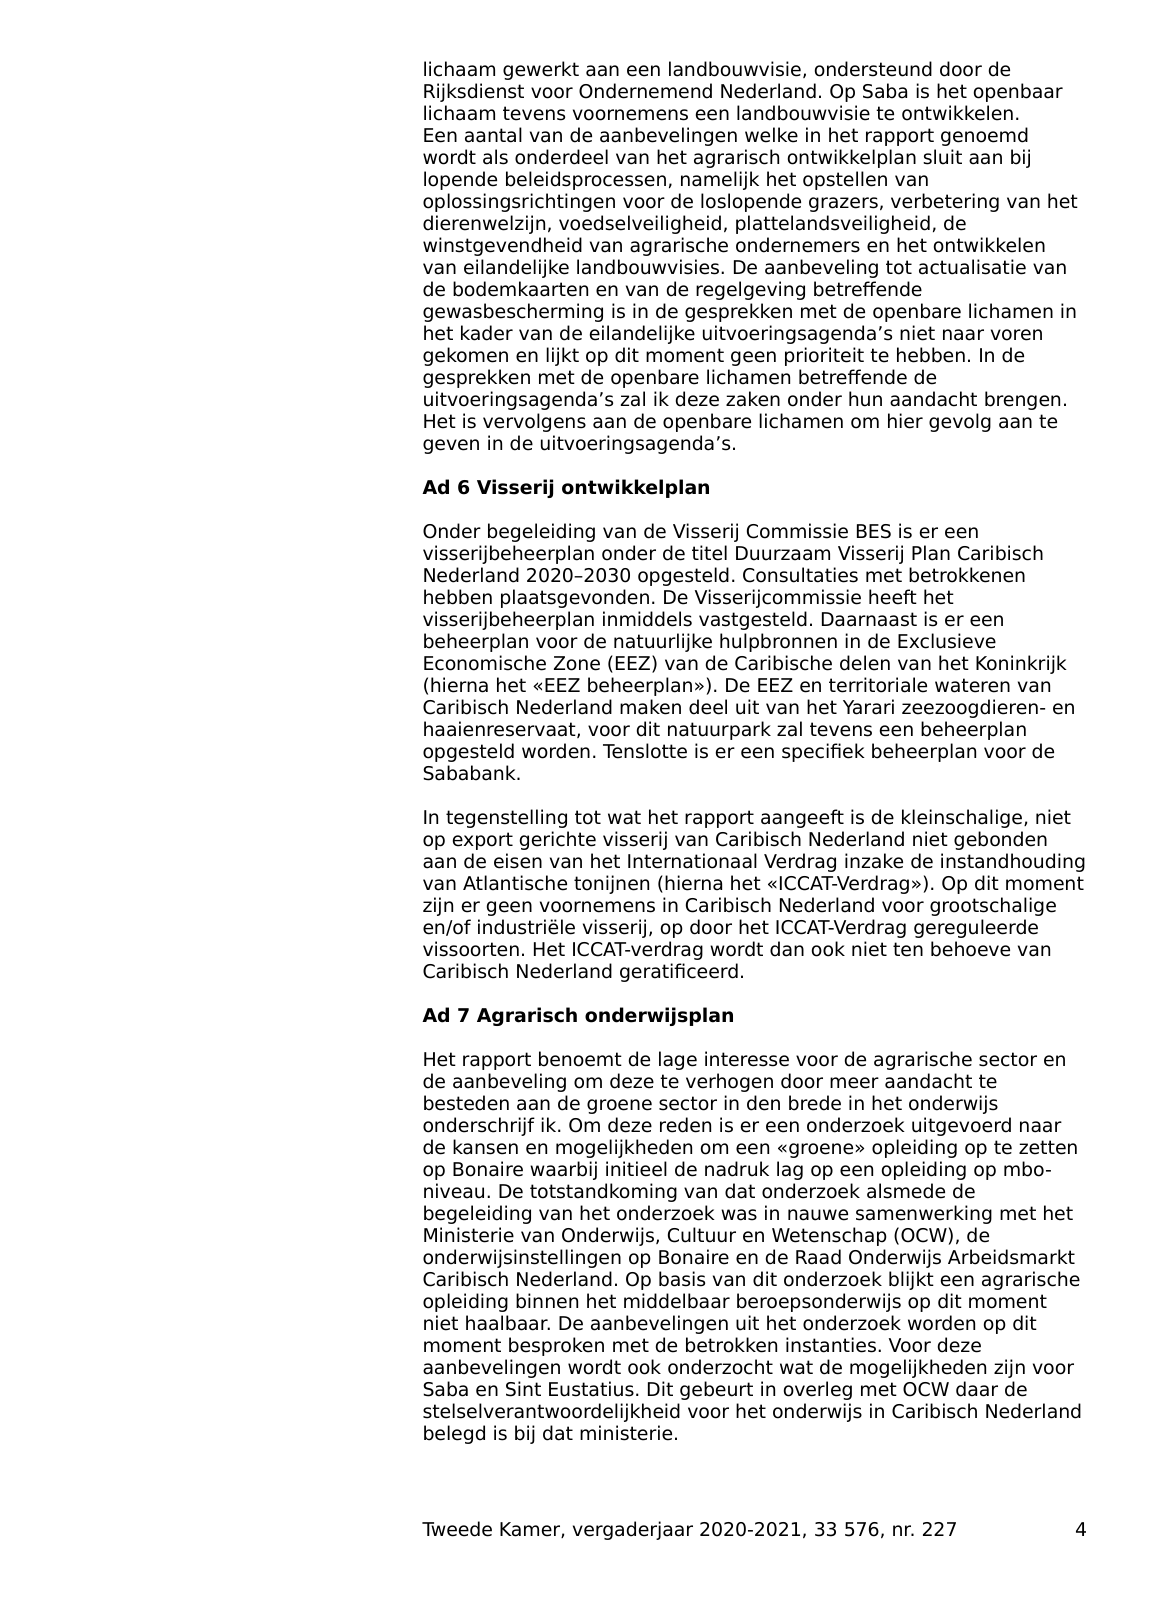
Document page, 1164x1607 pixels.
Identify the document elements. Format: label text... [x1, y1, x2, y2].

subtitle Ad 6 Visserij ontwikkelplan [422, 477, 1087, 499]
text Een aantal van de aanbevelingen welke in het rapport genoemd wordt als onderdeel van het agrarisch ontwikkelplan sluit aan bij lopende beleidsprocessen, namelijk het opstellen van oplossingsrichtingen voor de loslopende grazers, verbetering van het dierenwelzijn, voedselveiligheid, plattelandsveiligheid, de winstgevendheid van agrarische ondernemers en het ontwikkelen van eilandelijke landbouwvisies. De aanbeveling tot actualisatie van de bodemkaarten en van de regelgeving betreffende gewasbescherming is in de gesprekken met de openbare lichamen in het kader van de eilandelijke uitvoeringsagenda’s niet naar voren gekomen en lijkt op dit moment geen prioriteit te hebben. In de gesprekken met de openbare lichamen betreffende de uitvoeringsagenda’s zal ik deze zaken onder hun aandacht brengen. Het is vervolgens aan de openbare lichamen om hier gevolg aan te geven in de uitvoeringsagenda’s. [422, 125, 1087, 455]
text lichaam gewerkt aan een landbouwvisie, ondersteund door de Rijksdienst voor Ondernemend Nederland. Op Saba is het openbaar lichaam tevens voornemens een landbouwvisie te ontwikkelen. [422, 59, 1087, 125]
text In tegenstelling tot wat het rapport aangeeft is de kleinschalige, niet op export gerichte visserij van Caribisch Nederland niet gebonden aan de eisen van het Internationaal Verdrag inzake de instandhouding van Atlantische tonijnen (hierna het «ICCAT-Verdrag»). Op dit moment zijn er geen voornemens in Caribisch Nederland voor grootschalige en/of industriële visserij, op door het ICCAT-Verdrag gereguleerde vissoorten. Het ICCAT-verdrag wordt dan ook niet ten behoeve van Caribisch Nederland geratificeerd. [422, 807, 1087, 983]
text Het rapport benoemt de lage interesse voor de agrarische sector en de aanbeveling om deze te verhogen door meer aandacht te besteden aan de groene sector in den brede in het onderwijs onderschrijf ik. Om deze reden is er een onderzoek uitgevoerd naar de kansen en mogelijkheden om een «groene» opleiding op te zetten op Bonaire waarbij initieel de nadruk lag op een opleiding op mbo-niveau. De totstandkoming van dat onderzoek alsmede de begeleiding van het onderzoek was in nauwe samenwerking met het Ministerie van Onderwijs, Cultuur en Wetenschap (OCW), de onderwijsinstellingen op Bonaire en de Raad Onderwijs Arbeidsmarkt Caribisch Nederland. Op basis van dit onderzoek blijkt een agrarische opleiding binnen het middelbaar beroepsonderwijs op dit moment niet haalbaar. De aanbevelingen uit het onderzoek worden op dit moment besproken met de betrokken instanties. Voor deze aanbevelingen wordt ook onderzocht wat de mogelijkheden zijn voor Saba en Sint Eustatius. Dit gebeurt in overleg met OCW daar de stelselverantwoordelijkheid voor het onderwijs in Caribisch Nederland belegd is bij dat ministerie. [422, 1049, 1087, 1445]
subtitle Ad 7 Agrarisch onderwijsplan [422, 1005, 1087, 1027]
text Onder begeleiding van de Visserij Commissie BES is er een visserijbeheerplan onder de titel Duurzaam Visserij Plan Caribisch Nederland 2020–2030 opgesteld. Consultaties met betrokkenen hebben plaatsgevonden. De Visserijcommissie heeft het visserijbeheerplan inmiddels vastgesteld. Daarnaast is er een beheerplan voor de natuurlijke hulpbronnen in de Exclusieve Economische Zone (EEZ) van de Caribische delen van het Koninkrijk (hierna het «EEZ beheerplan»). De EEZ en territoriale wateren van Caribisch Nederland maken deel uit van het Yarari zeezoogdieren- en haaienreservaat, voor dit natuurpark zal tevens een beheerplan opgesteld worden. Tenslotte is er een specifiek beheerplan voor de Sababank. [422, 521, 1087, 785]
